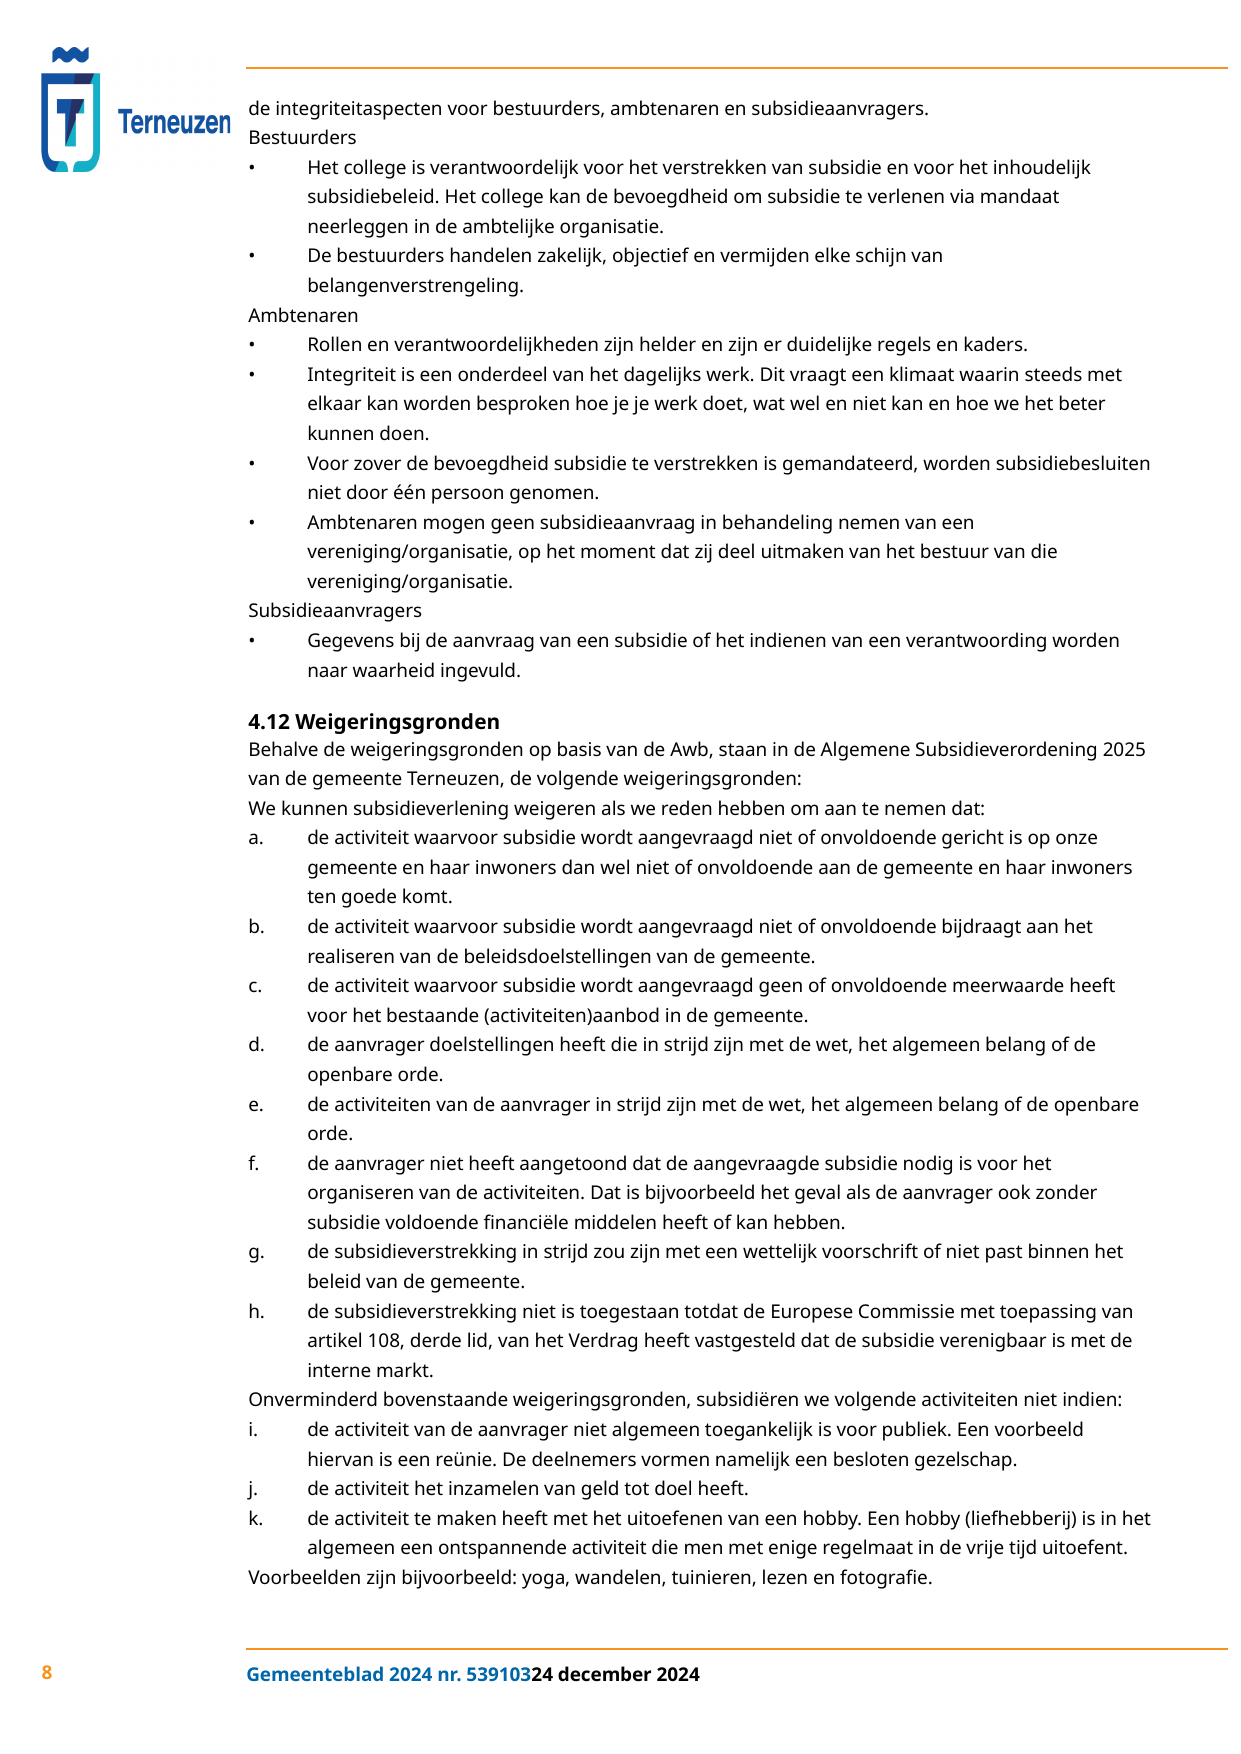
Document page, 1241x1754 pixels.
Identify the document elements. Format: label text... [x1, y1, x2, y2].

list de activiteit waarvoor subsidie wordt aangevraagd geen of onvoldoende meerwaarde heeft voor het bestaande (activiteiten)aanbod in de gemeente. [248, 972, 1152, 1028]
list de aanvrager niet heeft aangetoond dat de aangevraagde subsidie nodig is voor het organiseren van de activiteiten. Dat is bijvoorbeeld het geval als de aanvrager ook zonder subsidie voldoende financiële middelen heeft of kan hebben. [248, 1150, 1152, 1235]
text Voorbeelden zijn bijvoorbeeld: yoga, wandelen, tuinieren, lezen en fotografie. [248, 1564, 1152, 1590]
list Rollen en verantwoordelijkheden zijn helder en zijn er duidelijke regels en kaders. [248, 331, 1152, 357]
list Voor zover de bevoegdheid subsidie te verstrekken is gemandateerd, worden subsidiebesluiten niet door één persoon genomen. [248, 450, 1152, 505]
text Bestuurders [248, 124, 1152, 150]
text Onverminderd bovenstaande weigeringsgronden, subsidiëren we volgende activiteiten niet indien: [248, 1387, 1152, 1412]
list de activiteiten van de aanvrager in strijd zijn met de wet, het algemeen belang of de openbare orde. [248, 1091, 1152, 1146]
text Subsidieaanvragers [248, 598, 1152, 623]
list Gegevens bij de aanvraag van een subsidie of het indienen van een verantwoording worden naar waarheid ingevuld. [248, 627, 1152, 683]
list de subsidieverstrekking niet is toegestaan totdat de Europese Commissie met toepassing van artikel 108, derde lid, van het Verdrag heeft vastgesteld dat de subsidie verenigbaar is met de interne markt. [248, 1298, 1152, 1383]
text Ambtenaren [248, 302, 1152, 328]
text Behalve de weigeringsgronden op basis van de Awb, staan in de Algemene Subsidieverordening 2025 van de gemeente Terneuzen, de volgende weigeringsgronden: [248, 736, 1152, 791]
list de activiteit te maken heeft met het uitoefenen van een hobby. Een hobby (liefhebberij) is in het algemeen een ontspannende activiteit die men met enige regelmaat in de vrije tijd uitoefent. [248, 1505, 1152, 1560]
picture [41, 47, 231, 172]
list de activiteit van de aanvrager niet algemeen toegankelijk is voor publiek. Een voorbeeld hiervan is een reünie. De deelnemers vormen namelijk een besloten gezelschap. [248, 1416, 1152, 1471]
text 4.12 Weigeringsgronden [248, 707, 1152, 736]
list De bestuurders handelen zakelijk, objectief en vermijden elke schijn van belangenverstrengeling. [248, 243, 1152, 298]
list de subsidieverstrekking in strijd zou zijn met een wettelijk voorschrift of niet past binnen het beleid van de gemeente. [248, 1239, 1152, 1294]
list Ambtenaren mogen geen subsidieaanvraag in behandeling nemen van een vereniging/organisatie, op het moment dat zij deel uitmaken van het bestuur van die vereniging/organisatie. [248, 509, 1152, 594]
list de activiteit waarvoor subsidie wordt aangevraagd niet of onvoldoende bijdraagt aan het realiseren van de beleidsdoelstellingen van de gemeente. [248, 913, 1152, 968]
list Het college is verantwoordelijk voor het verstrekken van subsidie en voor het inhoudelijk subsidiebeleid. Het college kan de bevoegdheid om subsidie te verlenen via mandaat neerleggen in de ambtelijke organisatie. [248, 154, 1152, 239]
list de activiteit het inzamelen van geld tot doel heeft. [248, 1475, 1152, 1501]
text We kunnen subsidieverlening weigeren als we reden hebben om aan te nemen dat: [248, 795, 1152, 821]
list Integriteit is een onderdeel van het dagelijks werk. Dit vraagt een klimaat waarin steeds met elkaar kan worden besproken hoe je je werk doet, wat wel en niet kan en hoe we het beter kunnen doen. [248, 361, 1152, 446]
text de integriteitaspecten voor bestuurders, ambtenaren en subsidieaanvragers. [248, 95, 1152, 121]
list de activiteit waarvoor subsidie wordt aangevraagd niet of onvoldoende gericht is op onze gemeente en haar inwoners dan wel niet of onvoldoende aan de gemeente en haar inwoners ten goede komt. [248, 824, 1152, 909]
list de aanvrager doelstellingen heeft die in strijd zijn met de wet, het algemeen belang of de openbare orde. [248, 1032, 1152, 1087]
